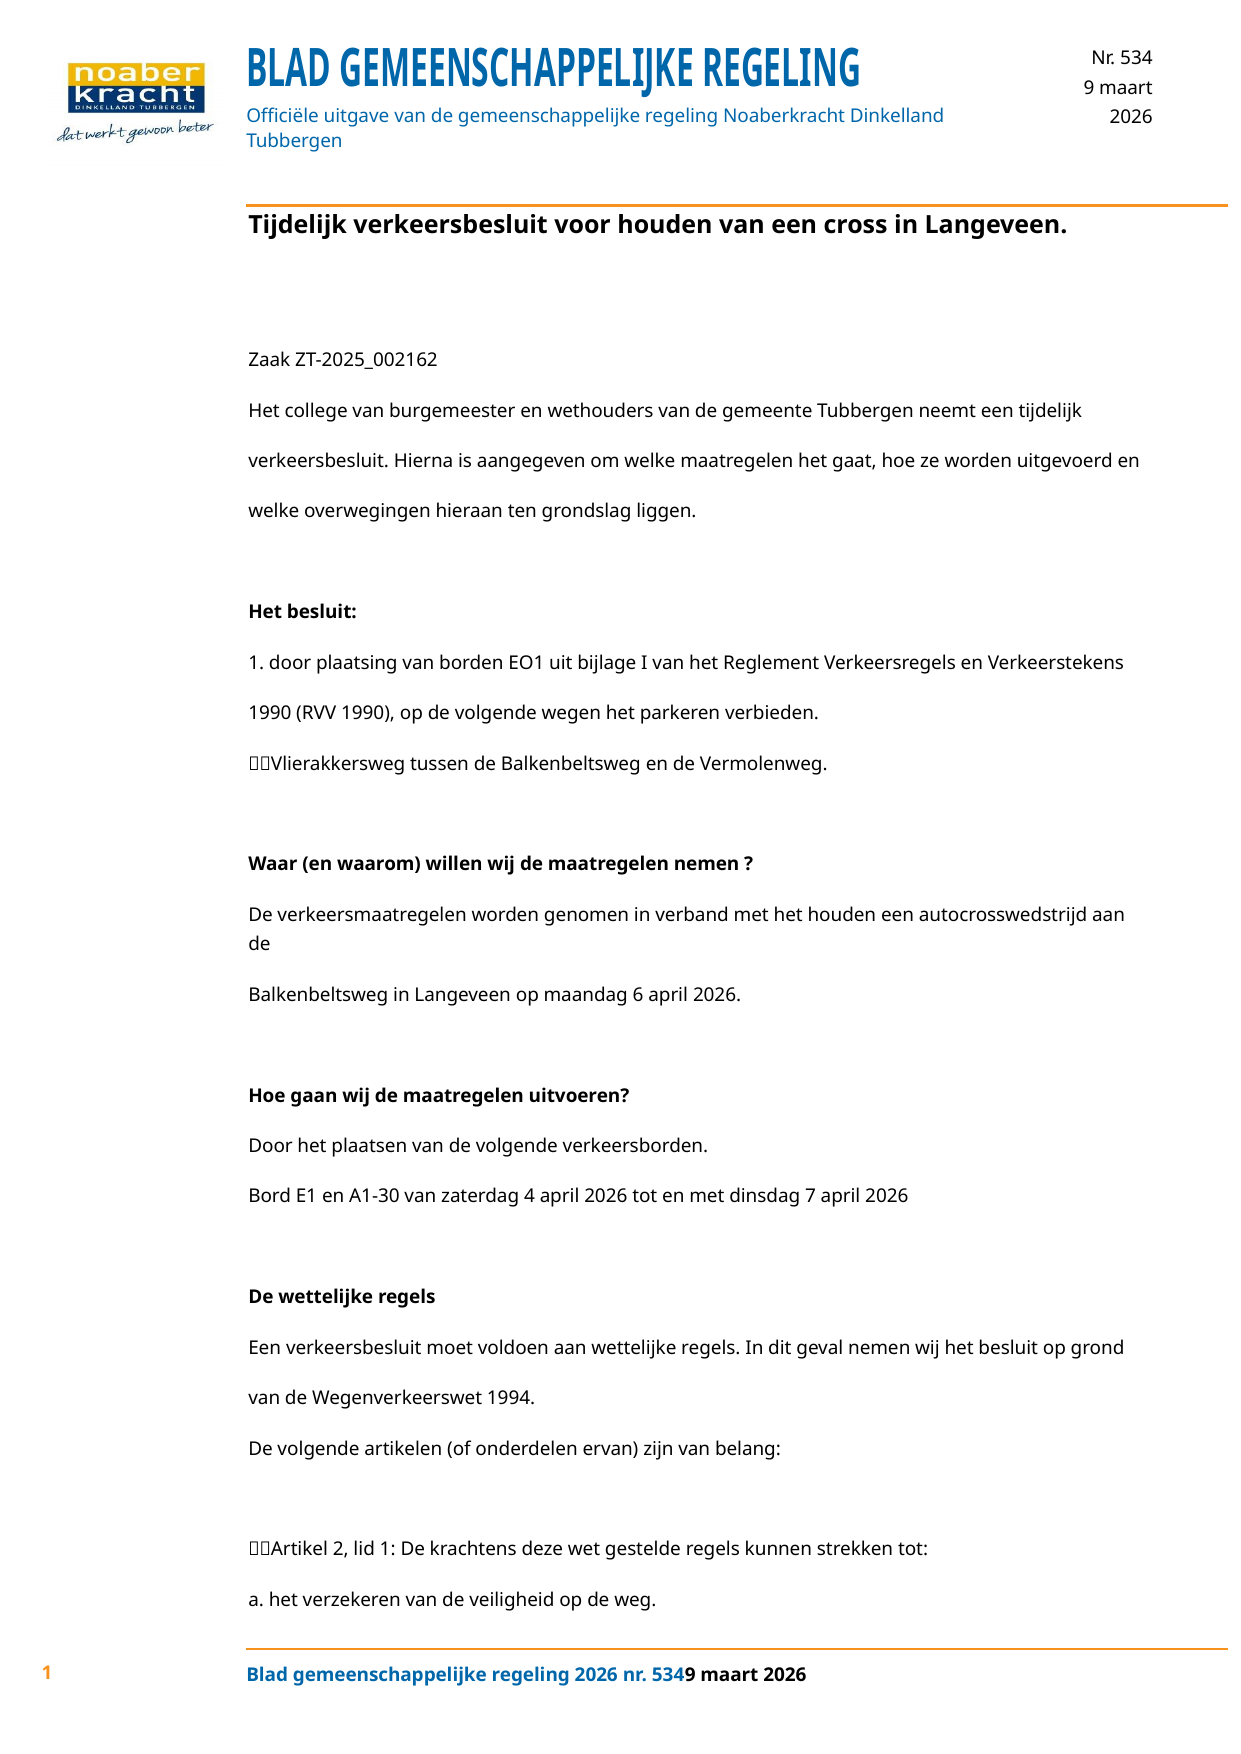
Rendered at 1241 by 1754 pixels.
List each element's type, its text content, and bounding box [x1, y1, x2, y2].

text Door het plaatsen van de volgende verkeersborden. [248, 1132, 1152, 1158]
text welke overwegingen hieraan ten grondslag liggen. [248, 498, 1152, 523]
text De wettelijke regels [248, 1283, 1152, 1309]
text Artikel 2, lid 1: De krachtens deze wet gestelde regels kunnen strekken tot: [248, 1536, 1152, 1561]
text De verkeersmaatregelen worden genomen in verband met het houden een autocrosswedstrijd aan de [248, 901, 1152, 956]
text Bord E1 en A1-30 van zaterdag 4 april 2026 tot en met dinsdag 7 april 2026 [248, 1183, 1152, 1208]
text Tijdelijk verkeersbesluit voor houden van een cross in Langeveen. [248, 207, 1152, 241]
text Het college van burgemeester en wethouders van de gemeente Tubbergen neemt een tijdelijk [248, 397, 1152, 423]
text 1. door plaatsing van borden EO1 uit bijlage I van het Reglement Verkeersregels en Verkeerstekens [248, 649, 1152, 675]
text verkeersbesluit. Hierna is aangegeven om welke maatregelen het gaat, hoe ze worden uitgevoerd en [248, 447, 1152, 473]
text Waar (en waarom) willen wij de maatregelen nemen ? [248, 851, 1152, 876]
picture [41, 47, 231, 172]
text Zaak ZT-2025_002162 [248, 346, 1152, 372]
text Het besluit: [248, 598, 1152, 624]
text van de Wegenverkeerswet 1994. [248, 1384, 1152, 1410]
text Hoe gaan wij de maatregelen uitvoeren? [248, 1082, 1152, 1108]
text Balkenbeltsweg in Langeveen op maandag 6 april 2026. [248, 981, 1152, 1007]
text Vlierakkersweg tussen de Balkenbeltsweg en de Vermolenweg. [248, 750, 1152, 776]
text Een verkeersbesluit moet voldoen aan wettelijke regels. In dit geval nemen wij het besluit op grond [248, 1334, 1152, 1360]
text De volgende artikelen (of onderdelen ervan) zijn van belang: [248, 1435, 1152, 1461]
text 1990 (RVV 1990), op de volgende wegen het parkeren verbieden. [248, 699, 1152, 725]
text a. het verzekeren van de veiligheid op de weg. [248, 1586, 1152, 1612]
